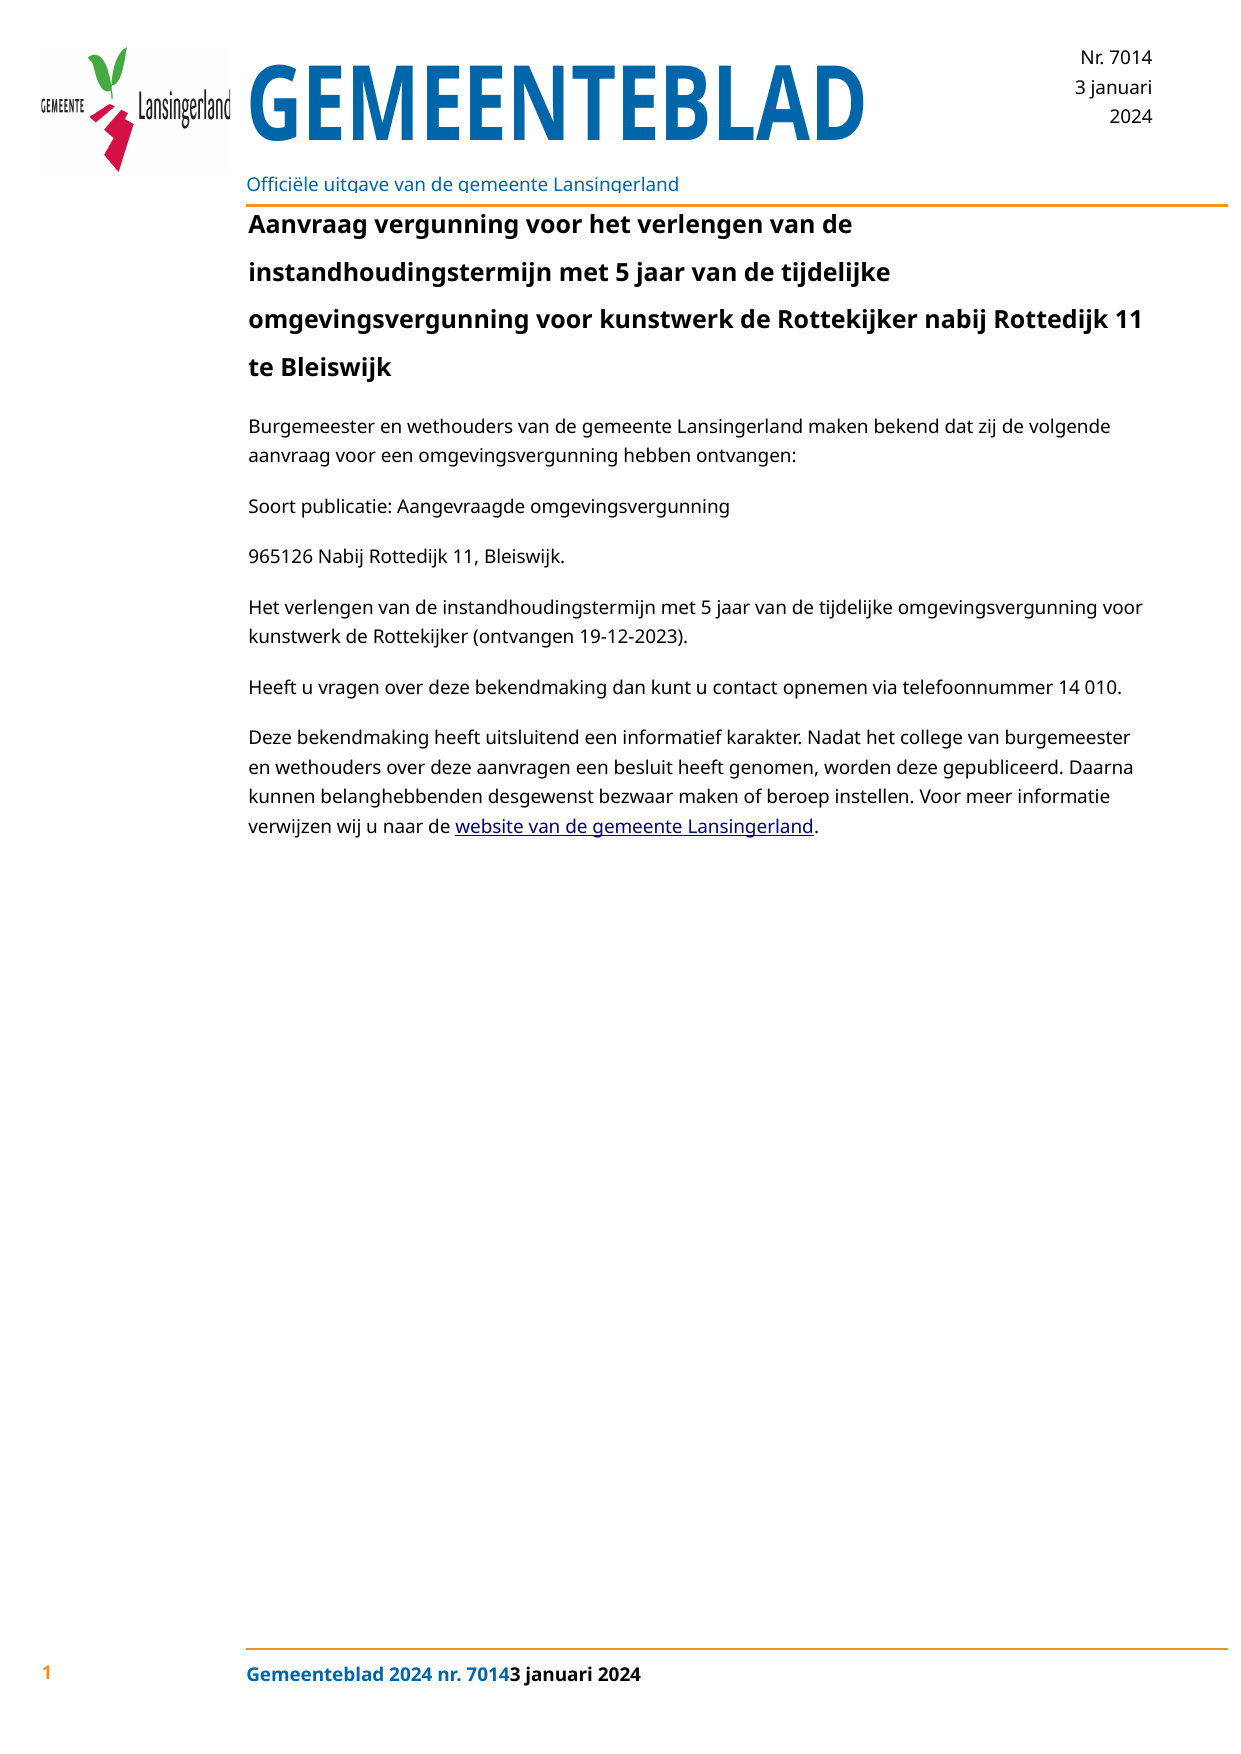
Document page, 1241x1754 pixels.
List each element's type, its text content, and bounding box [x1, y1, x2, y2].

text Soort publicatie: Aangevraagde omgevingsvergunning [248, 493, 1152, 519]
text Burgemeester en wethouders van de gemeente Lansingerland maken bekend dat zij de volgende aanvraag voor een omgevingsvergunning hebben ontvangen: [248, 413, 1152, 468]
text Deze bekendmaking heeft uitsluitend een informatief karakter. Nadat het college van burgemeester en wethouders over deze aanvragen een besluit heeft genomen, worden deze gepubliceerd. Daarna kunnen belanghebbenden desgewenst bezwaar maken of beroep instellen. Voor meer informatie verwijzen wij u naar de website van de gemeente Lansingerland. [248, 724, 1152, 839]
text 965126 Nabij Rottedijk 11, Bleiswijk. [248, 543, 1152, 569]
text Het verlengen van de instandhoudingstermijn met 5 jaar van de tijdelijke omgevingsvergunning voor kunstwerk de Rottekijker (ontvangen 19-12-2023). [248, 594, 1152, 649]
text Heeft u vragen over deze bekendmaking dan kunt u contact opnemen via telefoonnummer 14 010. [248, 674, 1152, 700]
text Aanvraag vergunning voor het verlengen van de instandhoudingstermijn met 5 jaar van de tijdelijke omgevingsvergunning voor kunstwerk de Rottekijker nabij Rottedijk 11 te Bleiswijk [248, 207, 1152, 384]
picture [41, 47, 231, 172]
